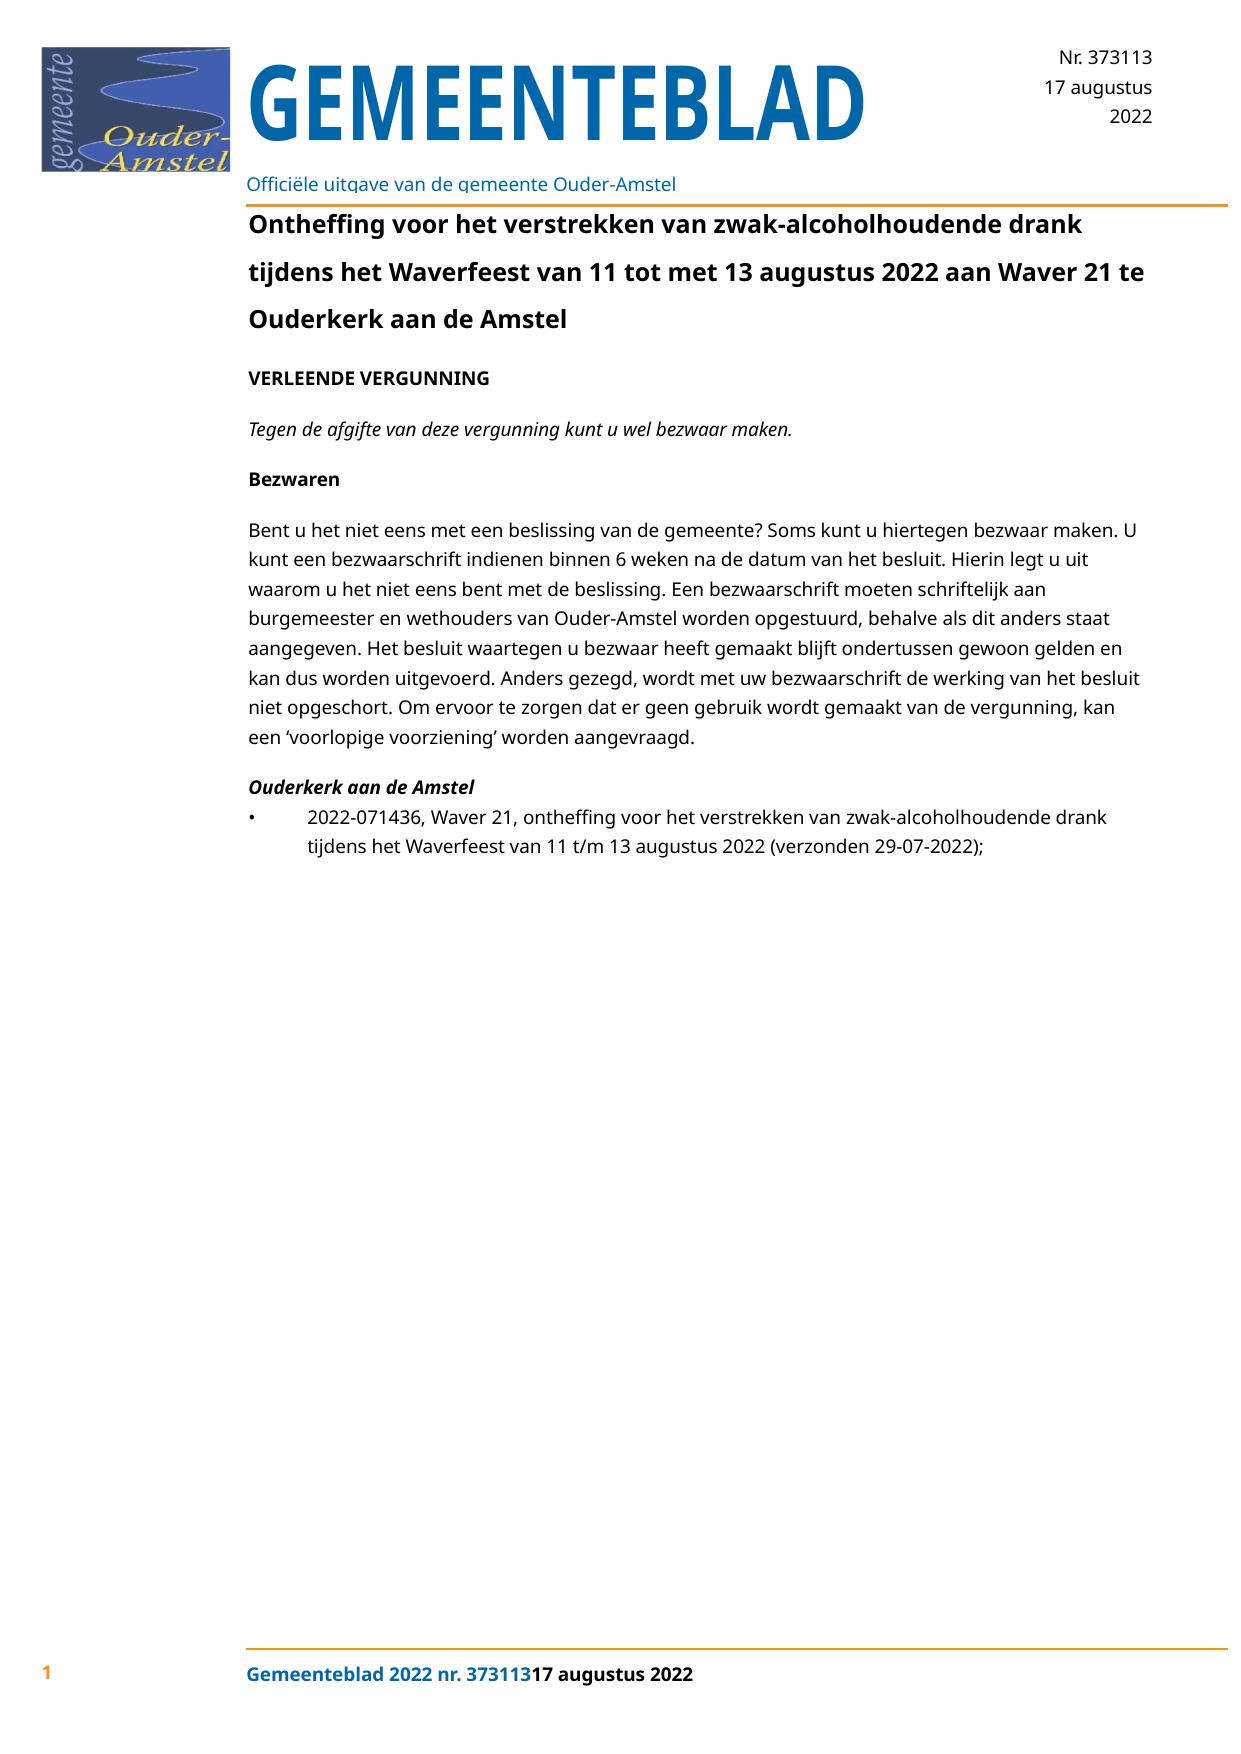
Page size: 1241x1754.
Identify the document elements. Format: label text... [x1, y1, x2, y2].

text Bezwaren [248, 466, 1152, 492]
text Bent u het niet eens met een beslissing van de gemeente? Soms kunt u hiertegen bezwaar maken. U kunt een bezwaarschrift indienen binnen 6 weken na de datum van het besluit. Hierin legt u uit waarom u het niet eens bent met de beslissing. Een bezwaarschrift moeten schriftelijk aan burgemeester en wethouders van Ouder-Amstel worden opgestuurd, behalve als dit anders staat aangegeven. Het besluit waartegen u bezwaar heeft gemaakt blijft ondertussen gewoon gelden en kan dus worden uitgevoerd. Anders gezegd, wordt met uw bezwaarschrift de werking van het besluit niet opgeschort. Om ervoor te zorgen dat er geen gebruik wordt gemaakt van de vergunning, kan een ‘voorlopige voorziening’ worden aangevraagd. [248, 517, 1152, 749]
text VERLEENDE VERGUNNING [248, 366, 1152, 391]
list 2022-071436, Waver 21, ontheffing voor het verstrekken van zwak-alcoholhoudende drank tijdens het Waverfeest van 11 t/m 13 augustus 2022 (verzonden 29-07-2022); [248, 804, 1152, 859]
text Ouderkerk aan de Amstel [248, 774, 1152, 800]
text Ontheffing voor het verstrekken van zwak-alcoholhoudende drank tijdens het Waverfeest van 11 tot met 13 augustus 2022 aan Waver 21 te Ouderkerk aan de Amstel [248, 207, 1152, 336]
picture [41, 47, 231, 172]
text Tegen de afgifte van deze vergunning kunt u wel bezwaar maken. [248, 416, 1152, 442]
